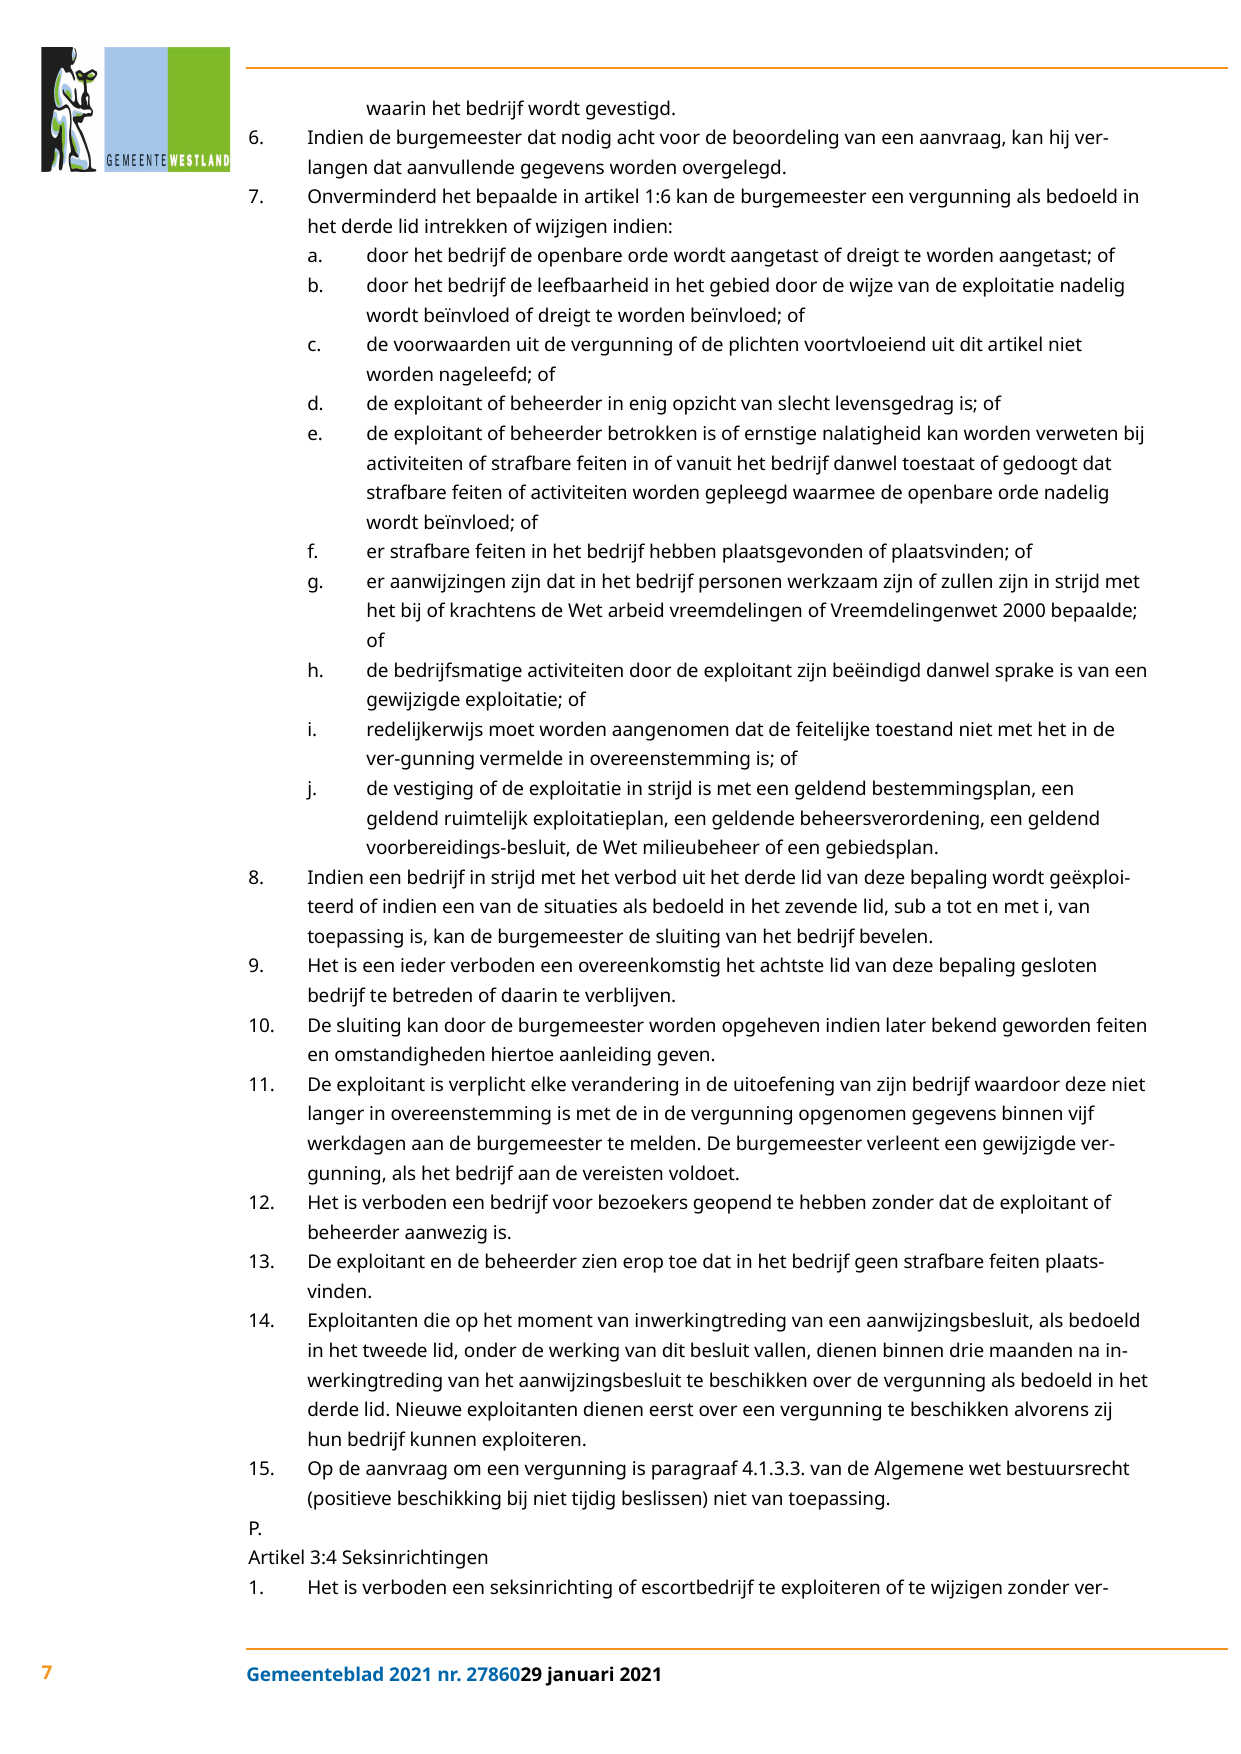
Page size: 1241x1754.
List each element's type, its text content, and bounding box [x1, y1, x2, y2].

list door het bedrijf de leefbaarheid in het gebied door de wijze van de exploitatie nadelig wordt beïnvloed of dreigt te worden beïnvloed; of [307, 272, 1152, 328]
list er aanwijzingen zijn dat in het bedrijf personen werkzaam zijn of zullen zijn in strijd met het bij of krachtens de Wet arbeid vreemdelingen of Vreemdelingenwet 2000 bepaalde; of [307, 568, 1152, 653]
text Artikel 3:4 Seksinrichtingen [248, 1544, 1152, 1570]
list Exploitanten die op het moment van inwerkingtreding van een aanwijzingsbesluit, als bedoeld in het tweede lid, onder de werking van dit besluit vallen, dienen binnen drie maanden na in-werkingtreding van het aanwijzingsbesluit te beschikken over de vergunning als bedoeld in het derde lid. Nieuwe exploitanten dienen eerst over een vergunning te beschikken alvorens zij hun bedrijf kunnen exploiteren. [248, 1308, 1152, 1452]
list Onverminderd het bepaalde in artikel 1:6 kan de burgemeester een vergunning als bedoeld in het derde lid intrekken of wijzigen indien: [248, 183, 1152, 239]
list door het bedrijf de openbare orde wordt aangetast of dreigt te worden aangetast; of [307, 243, 1152, 268]
list Indien de burgemeester dat nodig acht voor de beoordeling van een aanvraag, kan hij ver-langen dat aanvullende gegevens worden overgelegd. [248, 124, 1152, 180]
picture [41, 47, 231, 172]
list de exploitant of beheerder betrokken is of ernstige nalatigheid kan worden verweten bij activiteiten of strafbare feiten in of vanuit het bedrijf danwel toestaat of gedoogt dat strafbare feiten of activiteiten worden gepleegd waarmee de openbare orde nadelig wordt beïnvloed; of [307, 420, 1152, 535]
text P. [248, 1515, 1152, 1541]
list Indien een bedrijf in strijd met het verbod uit het derde lid van deze bepaling wordt geëxploi-teerd of indien een van de situaties als bedoeld in het zevende lid, sub a tot en met i, van toepassing is, kan de burgemeester de sluiting van het bedrijf bevelen. [248, 864, 1152, 949]
list de exploitant of beheerder in enig opzicht van slecht levensgedrag is; of [307, 391, 1152, 416]
list De sluiting kan door de burgemeester worden opgeheven indien later bekend geworden feiten en omstandigheden hiertoe aanleiding geven. [248, 1012, 1152, 1067]
list De exploitant en de beheerder zien erop toe dat in het bedrijf geen strafbare feiten plaats-vinden. [248, 1248, 1152, 1304]
list waarin het bedrijf wordt gevestigd. [307, 95, 1152, 121]
list er strafbare feiten in het bedrijf hebben plaatsgevonden of plaatsvinden; of [307, 538, 1152, 564]
list de voorwaarden uit de vergunning of de plichten voortvloeiend uit dit artikel niet worden nageleefd; of [307, 331, 1152, 387]
list Het is verboden een bedrijf voor bezoekers geopend te hebben zonder dat de exploitant of beheerder aanwezig is. [248, 1189, 1152, 1245]
list de bedrijfsmatige activiteiten door de exploitant zijn beëindigd danwel sprake is van een gewijzigde exploitatie; of [307, 657, 1152, 712]
list de vestiging of de exploitatie in strijd is met een geldend bestemmingsplan, een geldend ruimtelijk exploitatieplan, een geldende beheersverordening, een geldend voorbereidings-besluit, de Wet milieubeheer of een gebiedsplan. [307, 775, 1152, 860]
list Het is een ieder verboden een overeenkomstig het achtste lid van deze bepaling gesloten bedrijf te betreden of daarin te verblijven. [248, 953, 1152, 1008]
list Het is verboden een seksinrichting of escortbedrijf te exploiteren of te wijzigen zonder ver- [248, 1574, 1152, 1600]
list redelijkerwijs moet worden aangenomen dat de feitelijke toestand niet met het in de ver-gunning vermelde in overeenstemming is; of [307, 716, 1152, 771]
list De exploitant is verplicht elke verandering in de uitoefening van zijn bedrijf waardoor deze niet langer in overeenstemming is met de in de vergunning opgenomen gegevens binnen vijf werkdagen aan de burgemeester te melden. De burgemeester verleent een gewijzigde ver-gunning, als het bedrijf aan de vereisten voldoet. [248, 1071, 1152, 1186]
list Op de aanvraag om een vergunning is paragraaf 4.1.3.3. van de Algemene wet bestuursrecht (positieve beschikking bij niet tijdig beslissen) niet van toepassing. [248, 1456, 1152, 1511]
